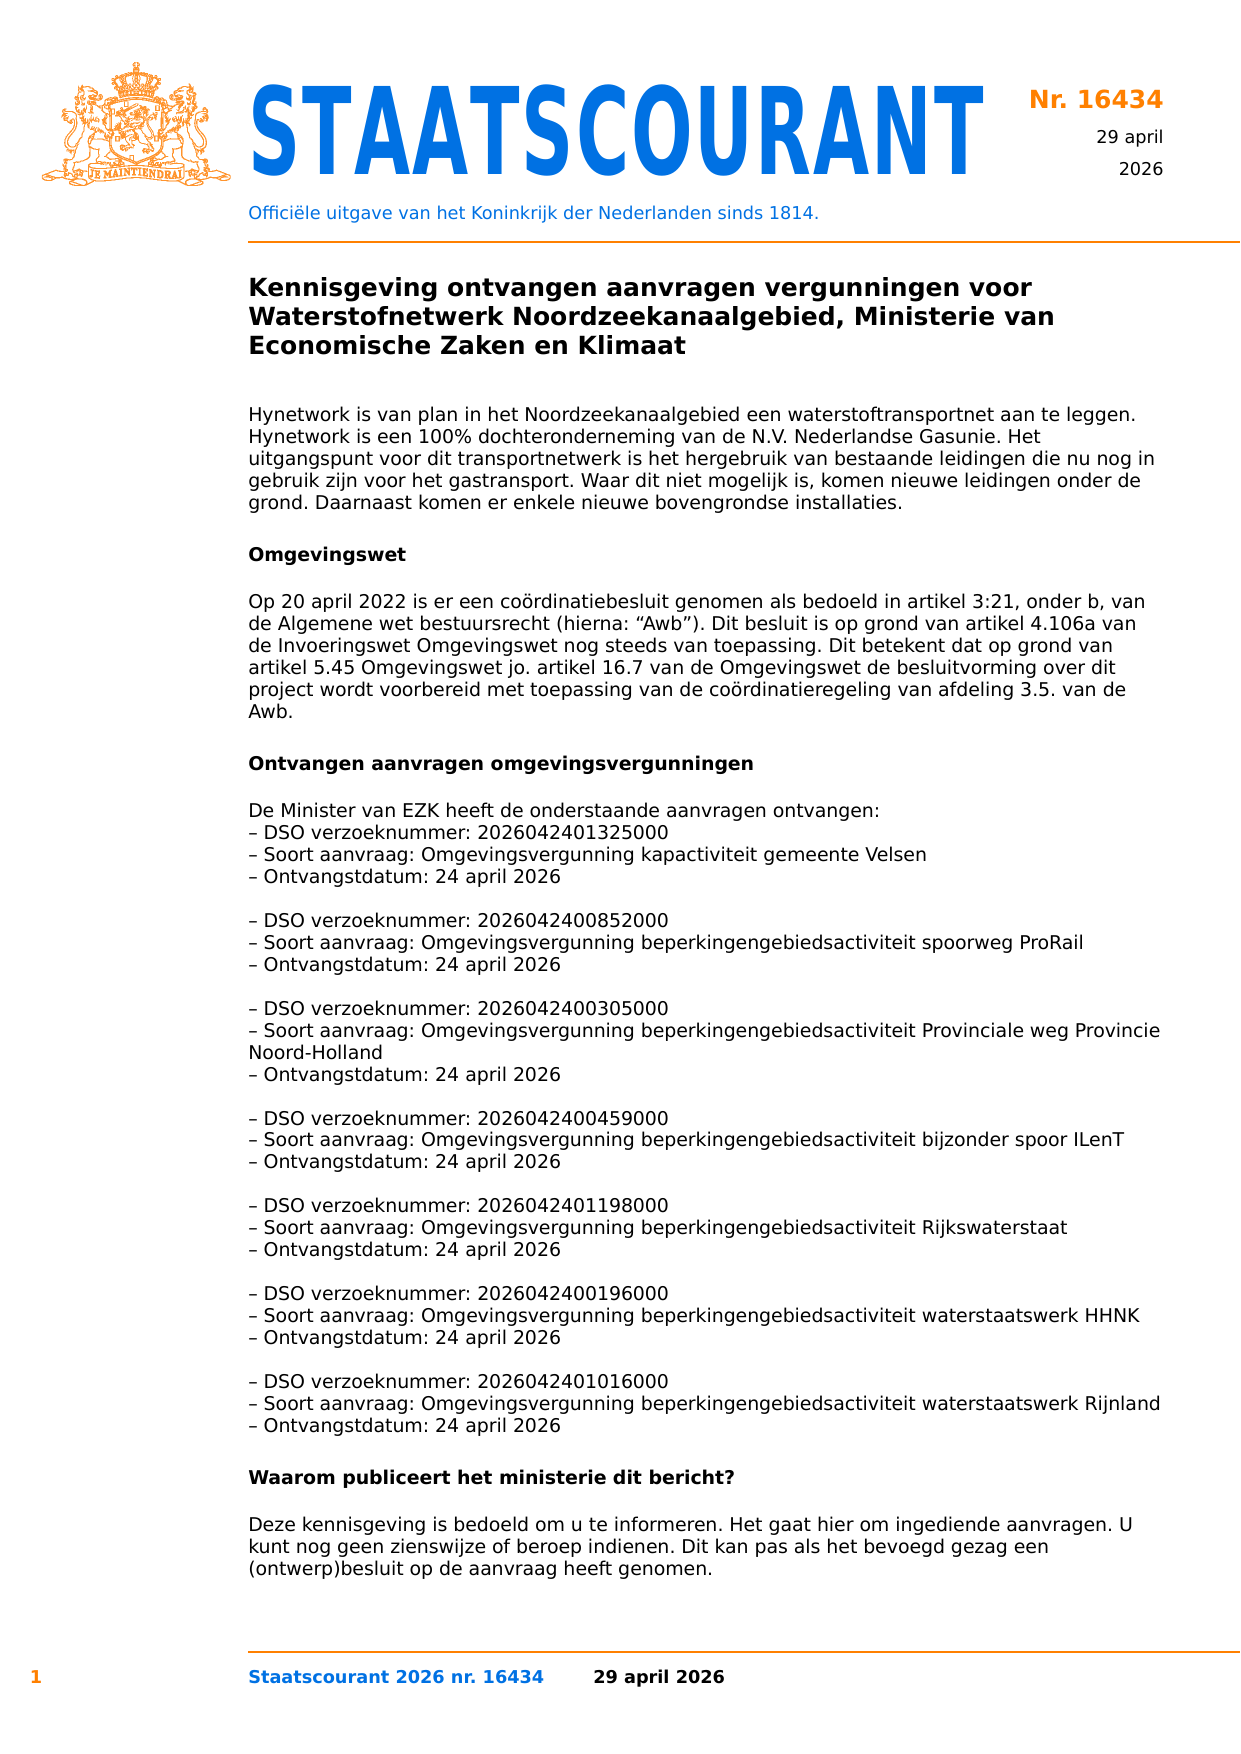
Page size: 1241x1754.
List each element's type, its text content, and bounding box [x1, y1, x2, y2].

table_header [25, 62, 248, 241]
text – Soort aanvraag: Omgevingsvergunning kapactiviteit gemeente Velsen [248, 844, 1163, 866]
table_cell Officiële uitgave van het Koninkrijk der Nederlanden sinds 1814. [248, 203, 1240, 241]
picture [41, 62, 231, 186]
text – Ontvangstdatum: 24 april 2026 [248, 1327, 1163, 1349]
text – Ontvangstdatum: 24 april 2026 [248, 1415, 1163, 1437]
text – Soort aanvraag: Omgevingsvergunning beperkingengebiedsactiviteit Provinciale weg Provincie Noord-Holland [248, 1019, 1163, 1063]
text – DSO verzoeknummer: 2026042400196000 [248, 1283, 1163, 1305]
table_cell 29 april [998, 121, 1240, 153]
text – Ontvangstdatum: 24 april 2026 [248, 1151, 1163, 1173]
text – DSO verzoeknummer: 2026042401016000 [248, 1371, 1163, 1393]
text Deze kennisgeving is bedoeld om u te informeren. Het gaat hier om ingediende aanvragen. U kunt nog geen zienswijze of beroep indienen. Dit kan pas als het bevoegd gezag een (ontwerp)besluit op de aanvraag heeft genomen. [248, 1514, 1163, 1580]
text – DSO verzoeknummer: 2026042400305000 [248, 998, 1163, 1019]
subtitle Kennisgeving ontvangen aanvragen vergunningen voor Waterstofnetwerk Noordzeekanaalgebied, Ministerie van Economische Zaken en Klimaat [248, 273, 1163, 361]
text – DSO verzoeknummer: 2026042401325000 [248, 822, 1163, 844]
table_header STAATSCOURANT [248, 62, 998, 203]
text – Soort aanvraag: Omgevingsvergunning beperkingengebiedsactiviteit bijzonder spoor ILenT [248, 1129, 1163, 1151]
text – Ontvangstdatum: 24 april 2026 [248, 1239, 1163, 1261]
text De Minister van EZK heeft de onderstaande aanvragen ontvangen: [248, 800, 1163, 822]
text Hynetwork is van plan in het Noordzeekanaalgebied een waterstoftransportnet aan te leggen. Hynetwork is een 100% dochteronderneming van de N.V. Nederlandse Gasunie. Het uitgangspunt voor dit transportnetwerk is het hergebruik van bestaande leidingen die nu nog in gebruik zijn voor het gastransport. Waar dit niet mogelijk is, komen nieuwe leidingen onder de grond. Daarnaast komen er enkele nieuwe bovengrondse installaties. [248, 404, 1163, 514]
subtitle Ontvangen aanvragen omgevingsvergunningen [248, 753, 1163, 775]
text – Soort aanvraag: Omgevingsvergunning beperkingengebiedsactiviteit waterstaatswerk HHNK [248, 1305, 1163, 1327]
text – Ontvangstdatum: 24 april 2026 [248, 1063, 1163, 1086]
text – DSO verzoeknummer: 2026042400852000 [248, 910, 1163, 932]
text – Soort aanvraag: Omgevingsvergunning beperkingengebiedsactiviteit Rijkswaterstaat [248, 1217, 1163, 1239]
text Op 20 april 2022 is er een coördinatiebesluit genomen als bedoeld in artikel 3:21, onder b, van de Algemene wet bestuursrecht (hierna: “Awb”). Dit besluit is op grond van artikel 4.106a van de Invoeringswet Omgevingswet nog steeds van toepassing. Dit betekent dat op grond van artikel 5.45 Omgevingswet jo. artikel 16.7 van de Omgevingswet de besluitvorming over dit project wordt voorbereid met toepassing van de coördinatieregeling van afdeling 3.5. van de Awb. [248, 591, 1163, 723]
text – Ontvangstdatum: 24 april 2026 [248, 866, 1163, 888]
subtitle Waarom publiceert het ministerie dit bericht? [248, 1467, 1163, 1489]
text – Soort aanvraag: Omgevingsvergunning beperkingengebiedsactiviteit spoorweg ProRail [248, 932, 1163, 954]
text – Ontvangstdatum: 24 april 2026 [248, 954, 1163, 976]
table_header Nr. 16434 [998, 62, 1240, 121]
subtitle Omgevingswet [248, 544, 1163, 566]
text – DSO verzoeknummer: 2026042401198000 [248, 1195, 1163, 1217]
text – Soort aanvraag: Omgevingsvergunning beperkingengebiedsactiviteit waterstaatswerk Rijnland [248, 1393, 1163, 1415]
table_cell 2026 [998, 153, 1240, 203]
text – DSO verzoeknummer: 2026042400459000 [248, 1107, 1163, 1129]
